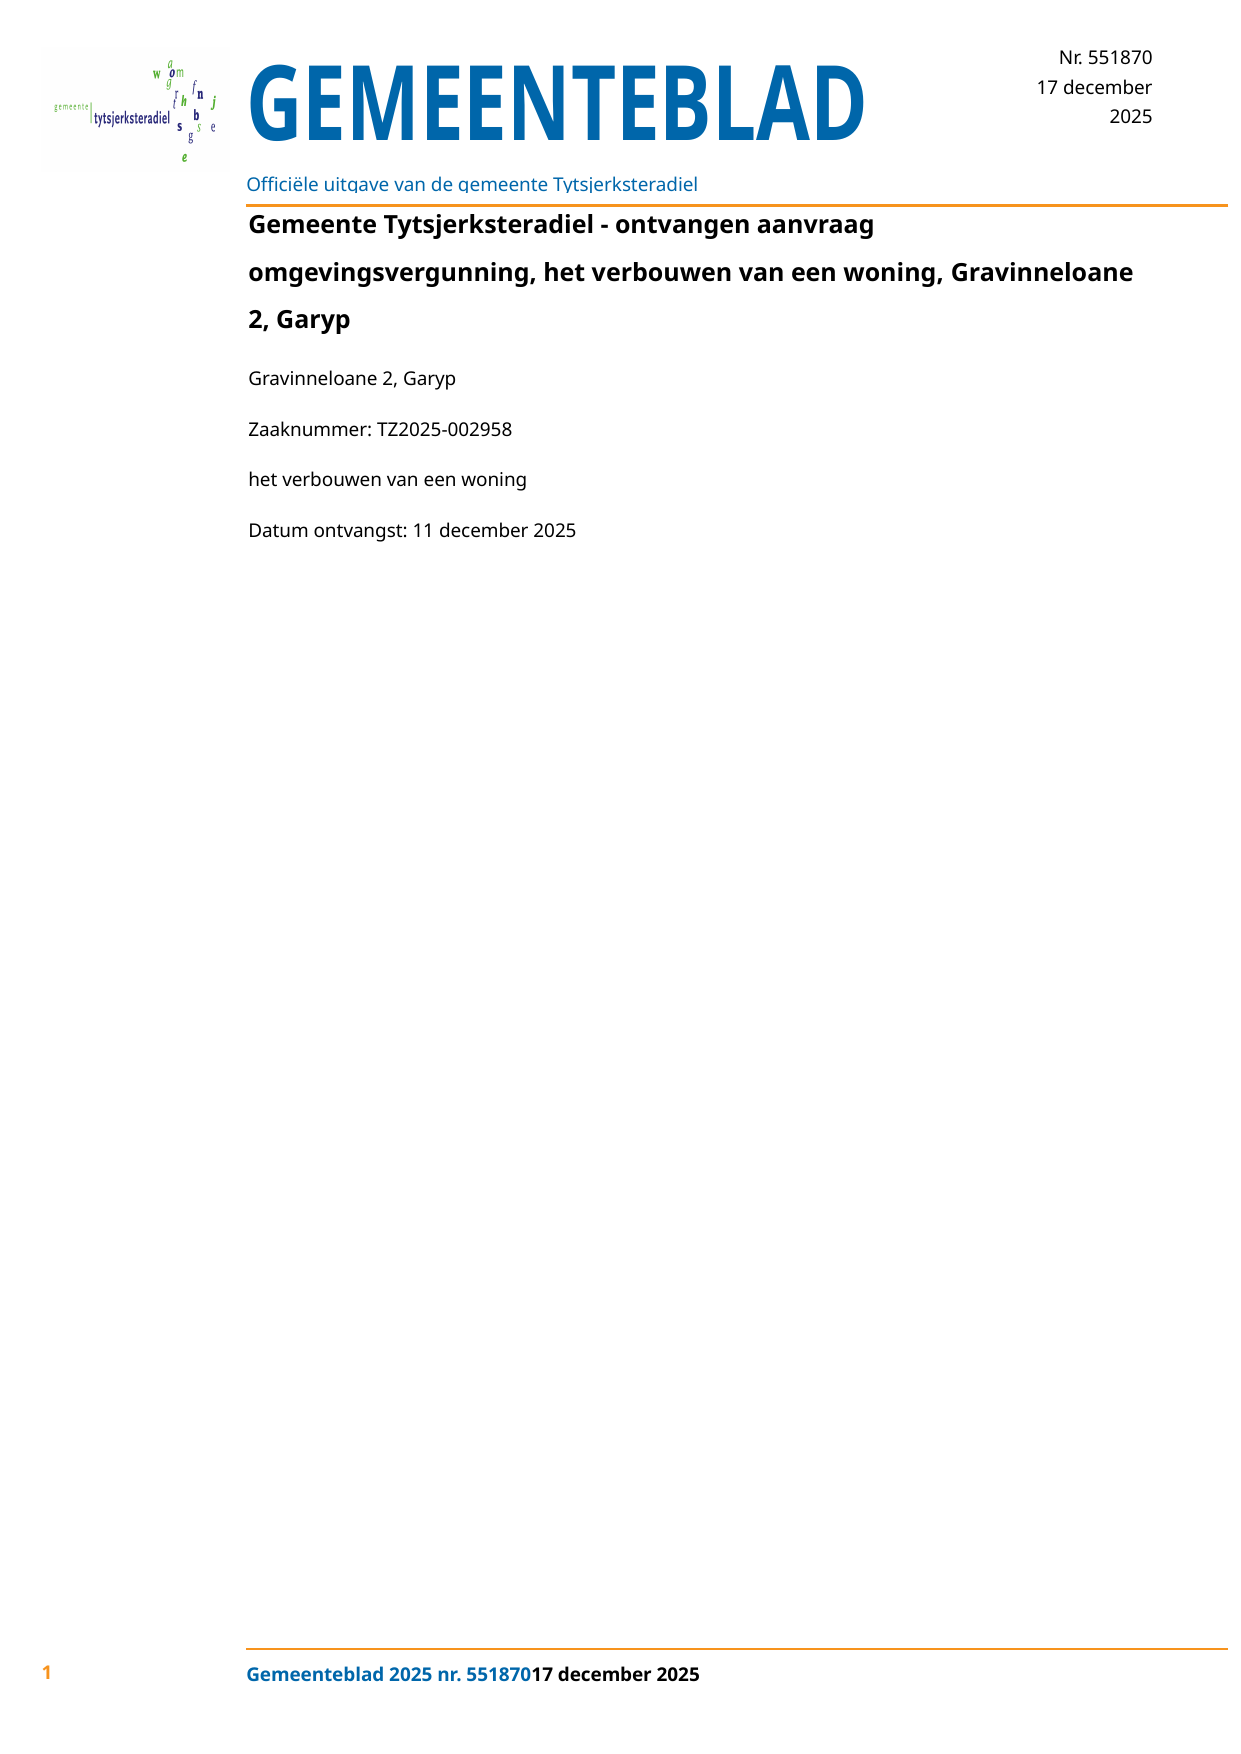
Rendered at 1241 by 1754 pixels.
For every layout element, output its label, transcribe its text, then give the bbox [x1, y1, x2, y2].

picture [41, 47, 231, 172]
text Datum ontvangst: 11 december 2025 [248, 517, 1152, 542]
text Zaaknummer: TZ2025-002958 [248, 416, 1152, 442]
text Gravinneloane 2, Garyp [248, 366, 1152, 391]
text het verbouwen van een woning [248, 466, 1152, 492]
text Gemeente Tytsjerksteradiel - ontvangen aanvraag omgevingsvergunning, het verbouwen van een woning, Gravinneloane 2, Garyp [248, 207, 1152, 336]
